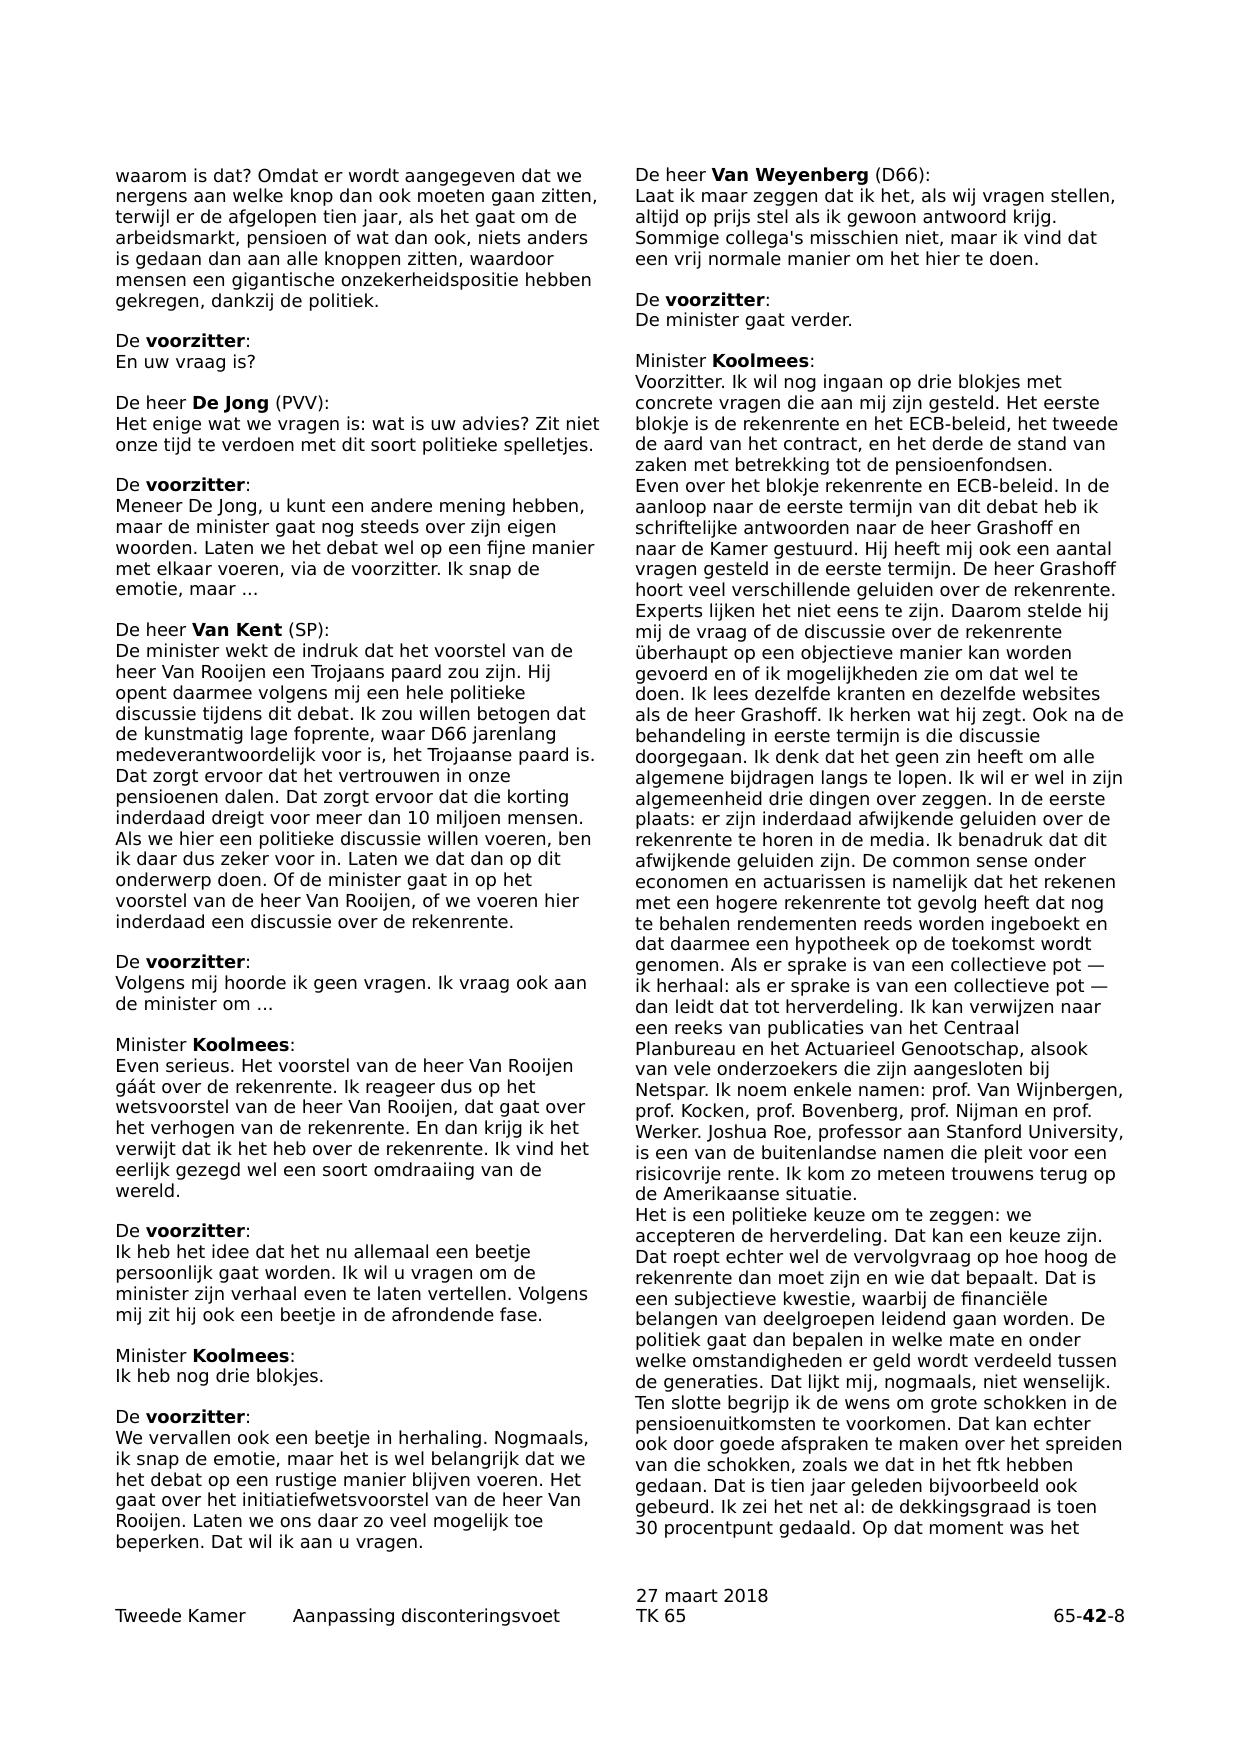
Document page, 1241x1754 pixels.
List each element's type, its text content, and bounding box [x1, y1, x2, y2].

text De voorzitter: [115, 1407, 605, 1428]
text Het is een politieke keuze om te zeggen: we accepteren de herverdeling. Dat kan een keuze zijn. Dat roept echter wel de vervolgvraag op hoe hoog de rekenrente dan moet zijn en wie dat bepaalt. Dat is een subjectieve kwestie, waarbij de financiële belangen van deelgroepen leidend gaan worden. De politiek gaat dan bepalen in welke mate en onder welke omstandigheden er geld wordt verdeeld tussen de generaties. Dat lijkt mij, nogmaals, niet wenselijk. [635, 1205, 1125, 1392]
text De voorzitter: [115, 1221, 605, 1242]
text Ik heb nog drie blokjes. [115, 1366, 605, 1387]
text Meneer De Jong, u kunt een andere mening hebben, maar de minister gaat nog steeds over zijn eigen woorden. Laten we het debat wel op een fijne manier met elkaar voeren, via de voorzitter. Ik snap de emotie, maar ... [115, 496, 605, 600]
text Ik heb het idee dat het nu allemaal een beetje persoonlijk gaat worden. Ik wil u vragen om de minister zijn verhaal even te laten vertellen. Volgens mij zit hij ook een beetje in de afrondende fase. [115, 1242, 605, 1325]
text De heer De Jong (PVV): [115, 393, 605, 413]
text Het enige wat we vragen is: wat is uw advies? Zit niet onze tijd te verdoen met dit soort politieke spelletjes. [115, 413, 605, 455]
text Volgens mij hoorde ik geen vragen. Ik vraag ook aan de minister om ... [115, 973, 605, 1015]
text We vervallen ook een beetje in herhaling. Nogmaals, ik snap de emotie, maar het is wel belangrijk dat we het debat op een rustige manier blijven voeren. Het gaat over het initiatiefwetsvoorstel van de heer Van Rooijen. Laten we ons daar zo veel mogelijk toe beperken. Dat wil ik aan u vragen. [115, 1428, 605, 1553]
text waarom is dat? Omdat er wordt aangegeven dat we nergens aan welke knop dan ook moeten gaan zitten, terwijl er de afgelopen tien jaar, als het gaat om de arbeidsmarkt, pensioen of wat dan ook, niets anders is gedaan dan aan alle knoppen zitten, waardoor mensen een gigantische onzekerheidspositie hebben gekregen, dankzij de politiek. [115, 165, 605, 311]
text Even over het blokje rekenrente en ECB-beleid. In de aanloop naar de eerste termijn van dit debat heb ik schriftelijke antwoorden naar de heer Grashoff en naar de Kamer gestuurd. Hij heeft mij ook een aantal vragen gesteld in de eerste termijn. De heer Grashoff hoort veel verschillende geluiden over de rekenrente. Experts lijken het niet eens te zijn. Daarom stelde hij mij de vraag of de discussie over de rekenrente überhaupt op een objectieve manier kan worden gevoerd en of ik mogelijkheden zie om dat wel te doen. Ik lees dezelfde kranten en dezelfde websites als de heer Grashoff. Ik herken wat hij zegt. Ook na de behandeling in eerste termijn is die discussie doorgegaan. Ik denk dat het geen zin heeft om alle algemene bijdragen langs te lopen. Ik wil er wel in zijn algemeenheid drie dingen over zeggen. In de eerste plaats: er zijn inderdaad afwijkende geluiden over de rekenrente te horen in de media. Ik benadruk dat dit afwijkende geluiden zijn. De common sense onder economen en actuarissen is namelijk dat het rekenen met een hogere rekenrente tot gevolg heeft dat nog te behalen rendementen reeds worden ingeboekt en dat daarmee een hypotheek op de toekomst wordt genomen. Als er sprake is van een collectieve pot — ik herhaal: als er sprake is van een collectieve pot — dan leidt dat tot herverdeling. Ik kan verwijzen naar een reeks van publicaties van het Centraal Planbureau en het Actuarieel Genootschap, alsook van vele onderzoekers die zijn aangesloten bij Netspar. Ik noem enkele namen: prof. Van Wijnbergen, prof. Kocken, prof. Bovenberg, prof. Nijman en prof. Werker. Joshua Roe, professor aan Stanford University, is een van de buitenlandse namen die pleit voor een risicovrije rente. Ik kom zo meteen trouwens terug op de Amerikaanse situatie. [635, 476, 1125, 1205]
text De minister gaat verder. [635, 310, 1125, 331]
text Minister Koolmees: [115, 1035, 605, 1056]
text De minister wekt de indruk dat het voorstel van de heer Van Rooijen een Trojaans paard zou zijn. Hij opent daarmee volgens mij een hele politieke discussie tijdens dit debat. Ik zou willen betogen dat de kunstmatig lage foprente, waar D66 jarenlang medeverantwoordelijk voor is, het Trojaanse paard is. Dat zorgt ervoor dat het vertrouwen in onze pensioenen dalen. Dat zorgt ervoor dat die korting inderdaad dreigt voor meer dan 10 miljoen mensen. Als we hier een politieke discussie willen voeren, ben ik daar dus zeker voor in. Laten we dat dan op dit onderwerp doen. Of de minister gaat in op het voorstel van de heer Van Rooijen, of we voeren hier inderdaad een discussie over de rekenrente. [115, 641, 605, 932]
text Minister Koolmees: [115, 1345, 605, 1366]
text Ten slotte begrijp ik de wens om grote schokken in de pensioenuitkomsten te voorkomen. Dat kan echter ook door goede afspraken te maken over het spreiden van die schokken, zoals we dat in het ftk hebben gedaan. Dat is tien jaar geleden bijvoorbeeld ook gebeurd. Ik zei het net al: de dekkingsgraad is toen 30 procentpunt gedaald. Op dat moment was het [635, 1392, 1125, 1538]
text Laat ik maar zeggen dat ik het, als wij vragen stellen, altijd op prijs stel als ik gewoon antwoord krijg. Sommige collega's misschien niet, maar ik vind dat een vrij normale manier om het hier te doen. [635, 186, 1125, 269]
text Minister Koolmees: [635, 351, 1125, 372]
text De voorzitter: [115, 952, 605, 973]
text De heer Van Kent (SP): [115, 620, 605, 641]
text De voorzitter: [115, 475, 605, 496]
text De voorzitter: [635, 289, 1125, 310]
text Voorzitter. Ik wil nog ingaan op drie blokjes met concrete vragen die aan mij zijn gesteld. Het eerste blokje is de rekenrente en het ECB-beleid, het tweede de aard van het contract, en het derde de stand van zaken met betrekking tot de pensioenfondsen. [635, 372, 1125, 476]
text En uw vraag is? [115, 352, 605, 373]
text De heer Van Weyenberg (D66): [635, 165, 1125, 186]
text De voorzitter: [115, 331, 605, 352]
text Even serieus. Het voorstel van de heer Van Rooijen gáát over de rekenrente. Ik reageer dus op het wetsvoorstel van de heer Van Rooijen, dat gaat over het verhogen van de rekenrente. En dan krijg ik het verwijt dat ik het heb over de rekenrente. Ik vind het eerlijk gezegd wel een soort omdraaiing van de wereld. [115, 1056, 605, 1201]
